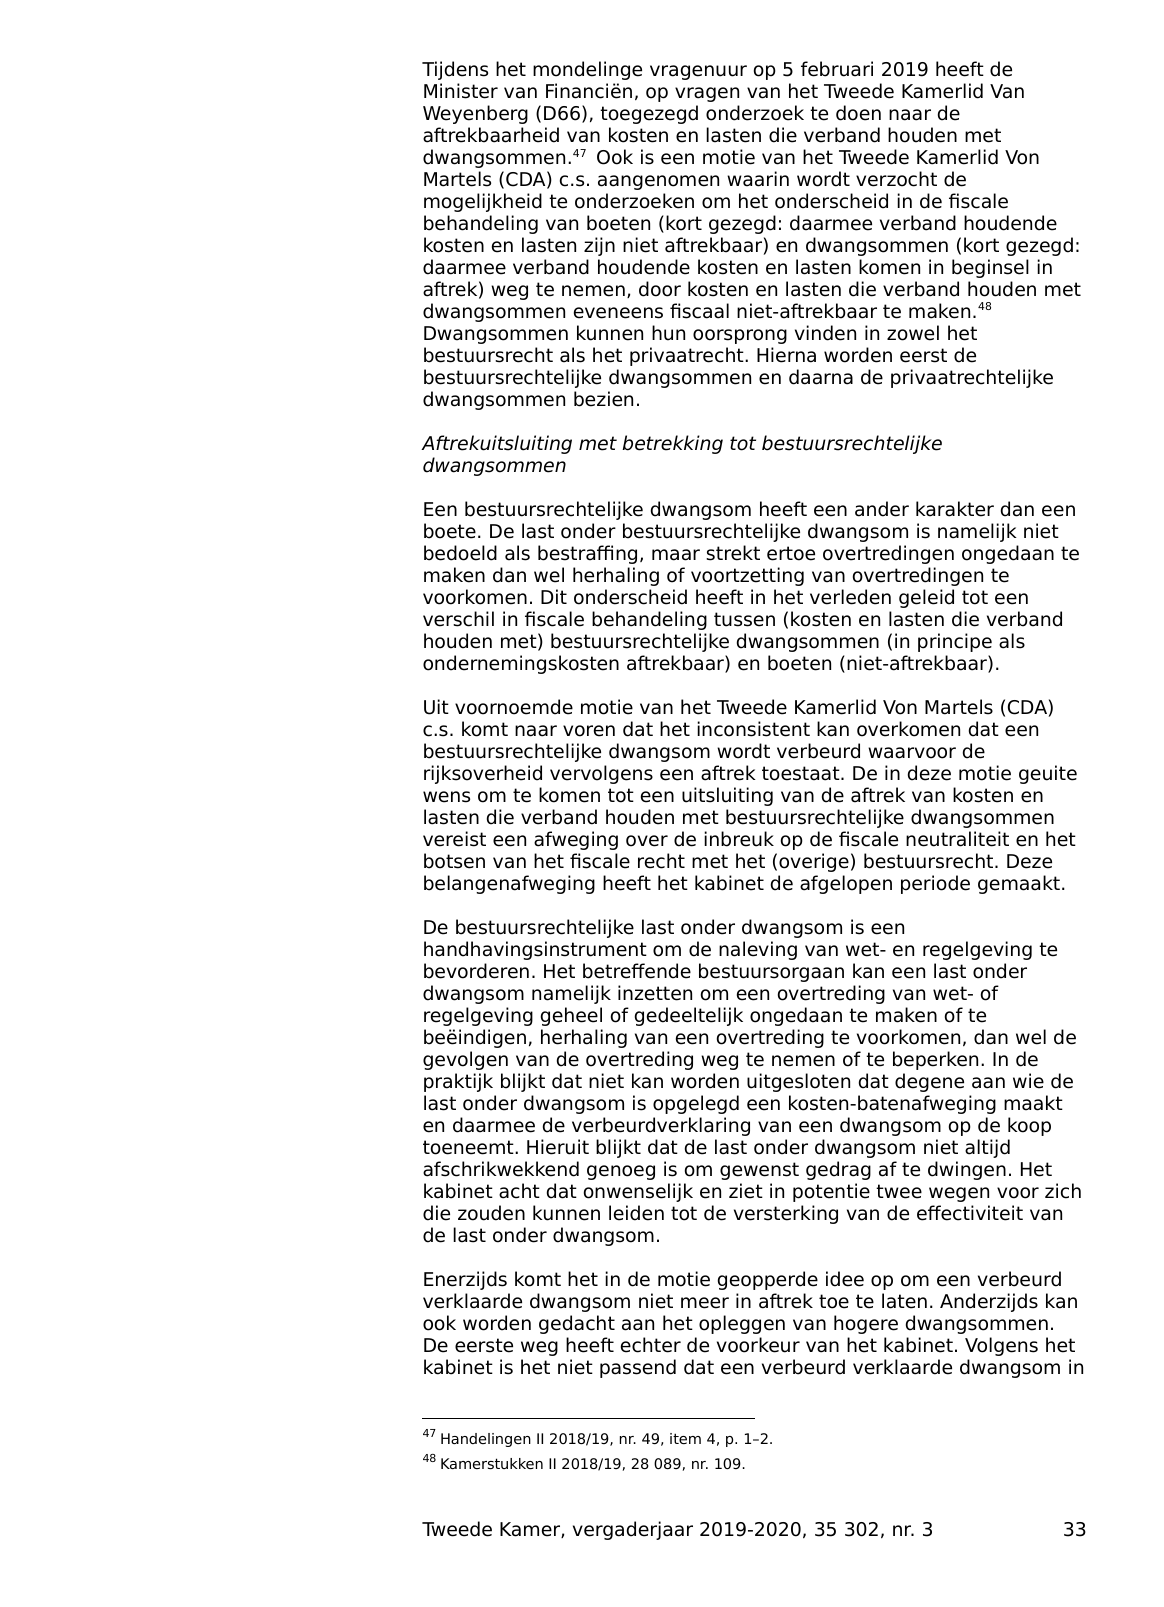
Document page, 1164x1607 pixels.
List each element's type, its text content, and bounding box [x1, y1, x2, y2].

text De bestuursrechtelijke last onder dwangsom is een handhavingsinstrument om de naleving van wet- en regelgeving te bevorderen. Het betreffende bestuursorgaan kan een last onder dwangsom namelijk inzetten om een overtreding van wet- of regelgeving geheel of gedeeltelijk ongedaan te maken of te beëindigen, herhaling van een overtreding te voorkomen, dan wel de gevolgen van de overtreding weg te nemen of te beperken. In de praktijk blijkt dat niet kan worden uitgesloten dat degene aan wie de last onder dwangsom is opgelegd een kosten-batenafweging maakt en daarmee de verbeurdverklaring van een dwangsom op de koop toeneemt. Hieruit blijkt dat de last onder dwangsom niet altijd afschrikwekkend genoeg is om gewenst gedrag af te dwingen. Het kabinet acht dat onwenselijk en ziet in potentie twee wegen voor zich die zouden kunnen leiden tot de versterking van de effectiviteit van de last onder dwangsom. [422, 917, 1087, 1247]
text Een bestuursrechtelijke dwangsom heeft een ander karakter dan een boete. De last onder bestuursrechtelijke dwangsom is namelijk niet bedoeld als bestraffing, maar strekt ertoe overtredingen ongedaan te maken dan wel herhaling of voortzetting van overtredingen te voorkomen. Dit onderscheid heeft in het verleden geleid tot een verschil in fiscale behandeling tussen (kosten en lasten die verband houden met) bestuursrechtelijke dwangsommen (in principe als ondernemingskosten aftrekbaar) en boeten (niet-aftrekbaar). [422, 499, 1087, 675]
text Handelingen II 2018/19, nr. 49, item 4, p. 1–2. [422, 1427, 1087, 1449]
text Uit voornoemde motie van het Tweede Kamerlid Von Martels (CDA) c.s. komt naar voren dat het inconsistent kan overkomen dat een bestuursrechtelijke dwangsom wordt verbeurd waarvoor de rijksoverheid vervolgens een aftrek toestaat. De in deze motie geuite wens om te komen tot een uitsluiting van de aftrek van kosten en lasten die verband houden met bestuursrechtelijke dwangsommen vereist een afweging over de inbreuk op de fiscale neutraliteit en het botsen van het fiscale recht met het (overige) bestuursrecht. Deze belangenafweging heeft het kabinet de afgelopen periode gemaakt. [422, 697, 1087, 895]
text Tijdens het mondelinge vragenuur op 5 februari 2019 heeft de Minister van Financiën, op vragen van het Tweede Kamerlid Van Weyenberg (D66), toegezegd onderzoek te doen naar de aftrekbaarheid van kosten en lasten die verband houden met dwangsommen. Ook is een motie van het Tweede Kamerlid Von Martels (CDA) c.s. aangenomen waarin wordt verzocht de mogelijkheid te onderzoeken om het onderscheid in de fiscale behandeling van boeten (kort gezegd: daarmee verband houdende kosten en lasten zijn niet aftrekbaar) en dwangsommen (kort gezegd: daarmee verband houdende kosten en lasten komen in beginsel in aftrek) weg te nemen, door kosten en lasten die verband houden met dwangsommen eveneens fiscaal niet-aftrekbaar te maken. Dwangsommen kunnen hun oorsprong vinden in zowel het bestuursrecht als het privaatrecht. Hierna worden eerst de bestuursrechtelijke dwangsommen en daarna de privaatrechtelijke dwangsommen bezien. [422, 59, 1087, 411]
text Kamerstukken II 2018/19, 28 089, nr. 109. [422, 1452, 1087, 1474]
subtitle Aftrekuitsluiting met betrekking tot bestuursrechtelijke dwangsommen [422, 433, 1087, 477]
text Enerzijds komt het in de motie geopperde idee op om een verbeurd verklaarde dwangsom niet meer in aftrek toe te laten. Anderzijds kan ook worden gedacht aan het opleggen van hogere dwangsommen. De eerste weg heeft echter de voorkeur van het kabinet. Volgens het kabinet is het niet passend dat een verbeurd verklaarde dwangsom in [422, 1269, 1087, 1379]
